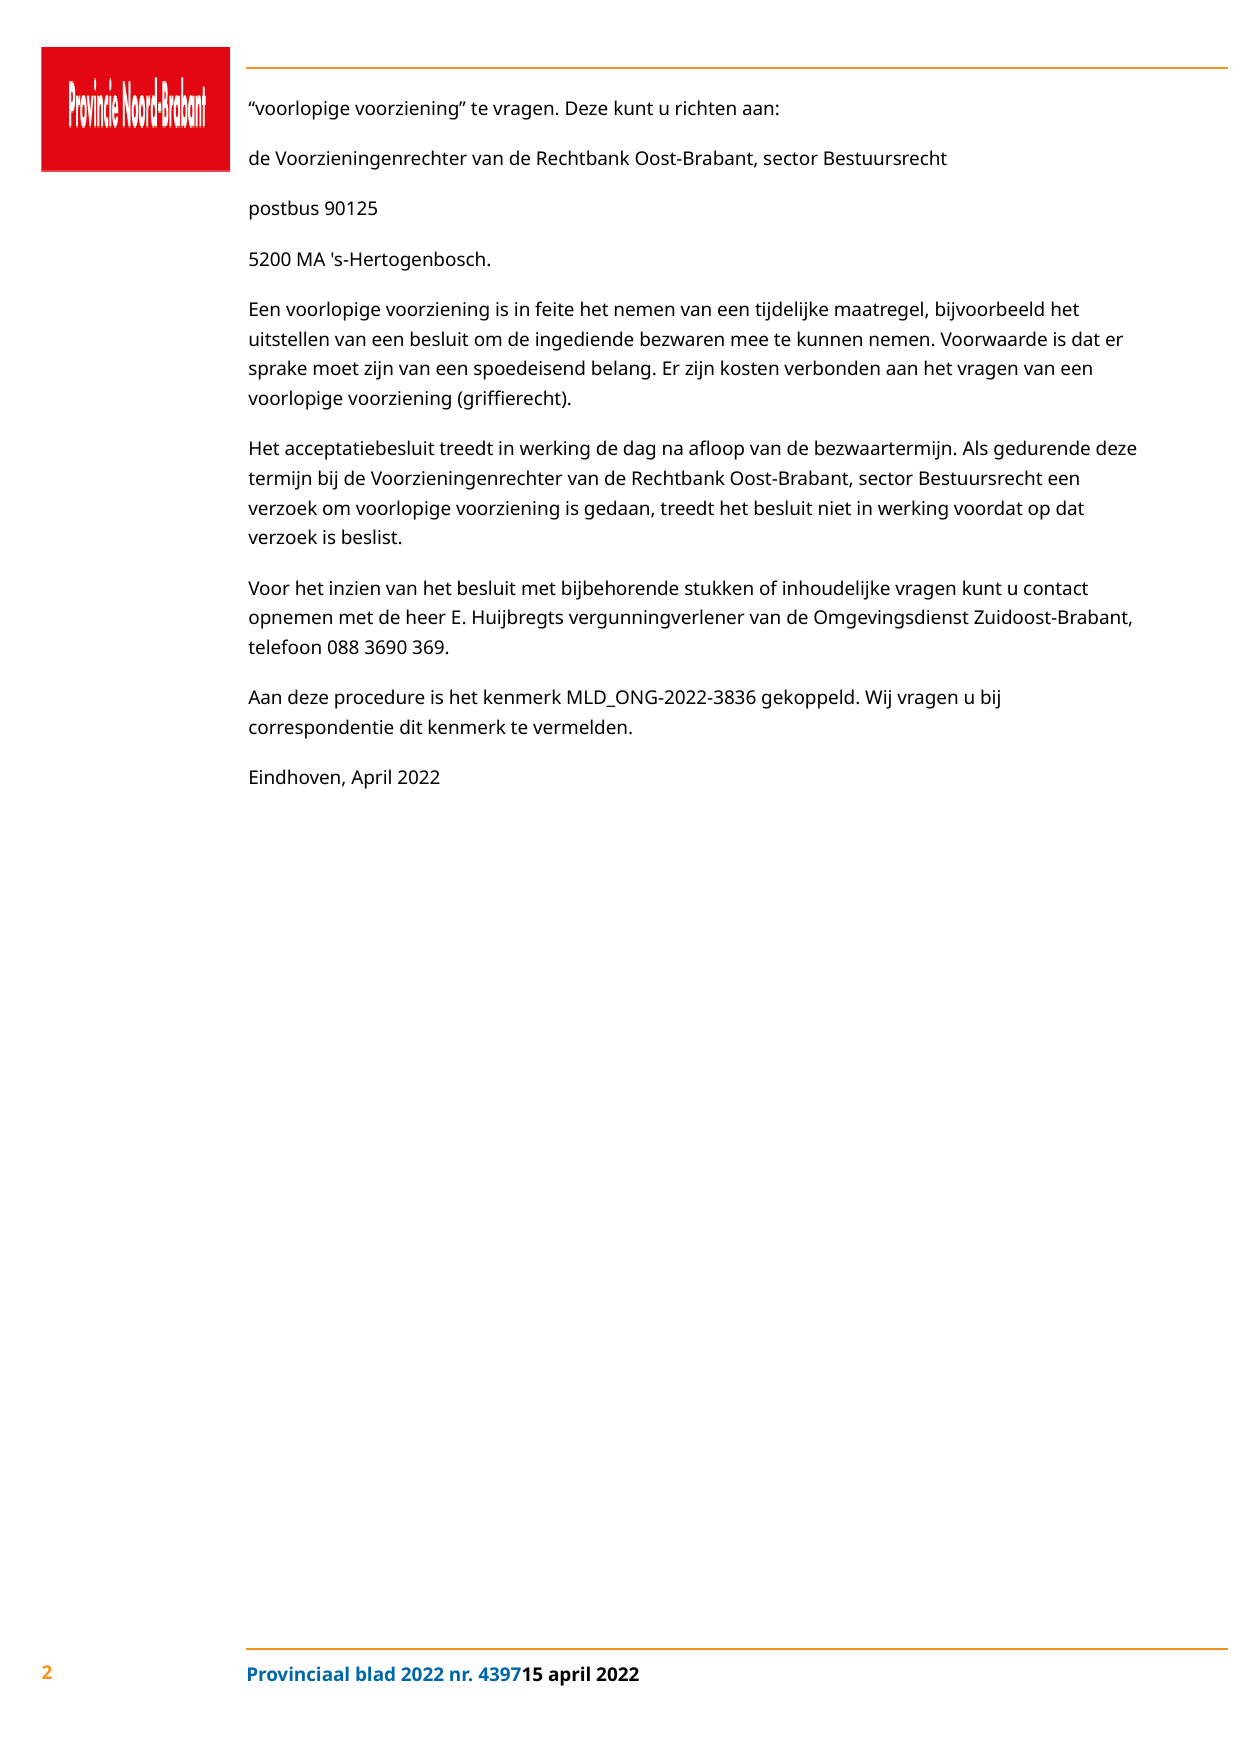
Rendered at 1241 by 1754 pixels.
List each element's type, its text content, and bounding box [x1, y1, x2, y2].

text postbus 90125 [248, 196, 1152, 221]
text Het acceptatiebesluit treedt in werking de dag na afloop van de bezwaartermijn. Als gedurende deze termijn bij de Voorzieningenrechter van de Rechtbank Oost-Brabant, sector Bestuursrecht een verzoek om voorlopige voorziening is gedaan, treedt het besluit niet in werking voordat op dat verzoek is beslist. [248, 436, 1152, 550]
text Een voorlopige voorziening is in feite het nemen van een tijdelijke maatregel, bijvoorbeeld het uitstellen van een besluit om de ingediende bezwaren mee te kunnen nemen. Voorwaarde is dat er sprake moet zijn van een spoedeisend belang. Er zijn kosten verbonden aan het vragen van een voorlopige voorziening (griffierecht). [248, 296, 1152, 411]
text Voor het inzien van het besluit met bijbehorende stukken of inhoudelijke vragen kunt u contact opnemen met de heer E. Huijbregts vergunningverlener van de Omgevingsdienst Zuidoost-Brabant, telefoon 088 3690 369. [248, 575, 1152, 660]
text “voorlopige voorziening” te vragen. Deze kunt u richten aan: [248, 95, 1152, 121]
text Eindhoven, April 2022 [248, 764, 1152, 790]
text 5200 MA 's‑Hertogenbosch. [248, 246, 1152, 272]
text Aan deze procedure is het kenmerk MLD_ONG-2022-3836 gekoppeld. Wij vragen u bij correspondentie dit kenmerk te vermelden. [248, 684, 1152, 740]
text de Voorzieningenrechter van de Rechtbank Oost-Brabant, sector Bestuursrecht [248, 145, 1152, 171]
picture [41, 47, 231, 172]
